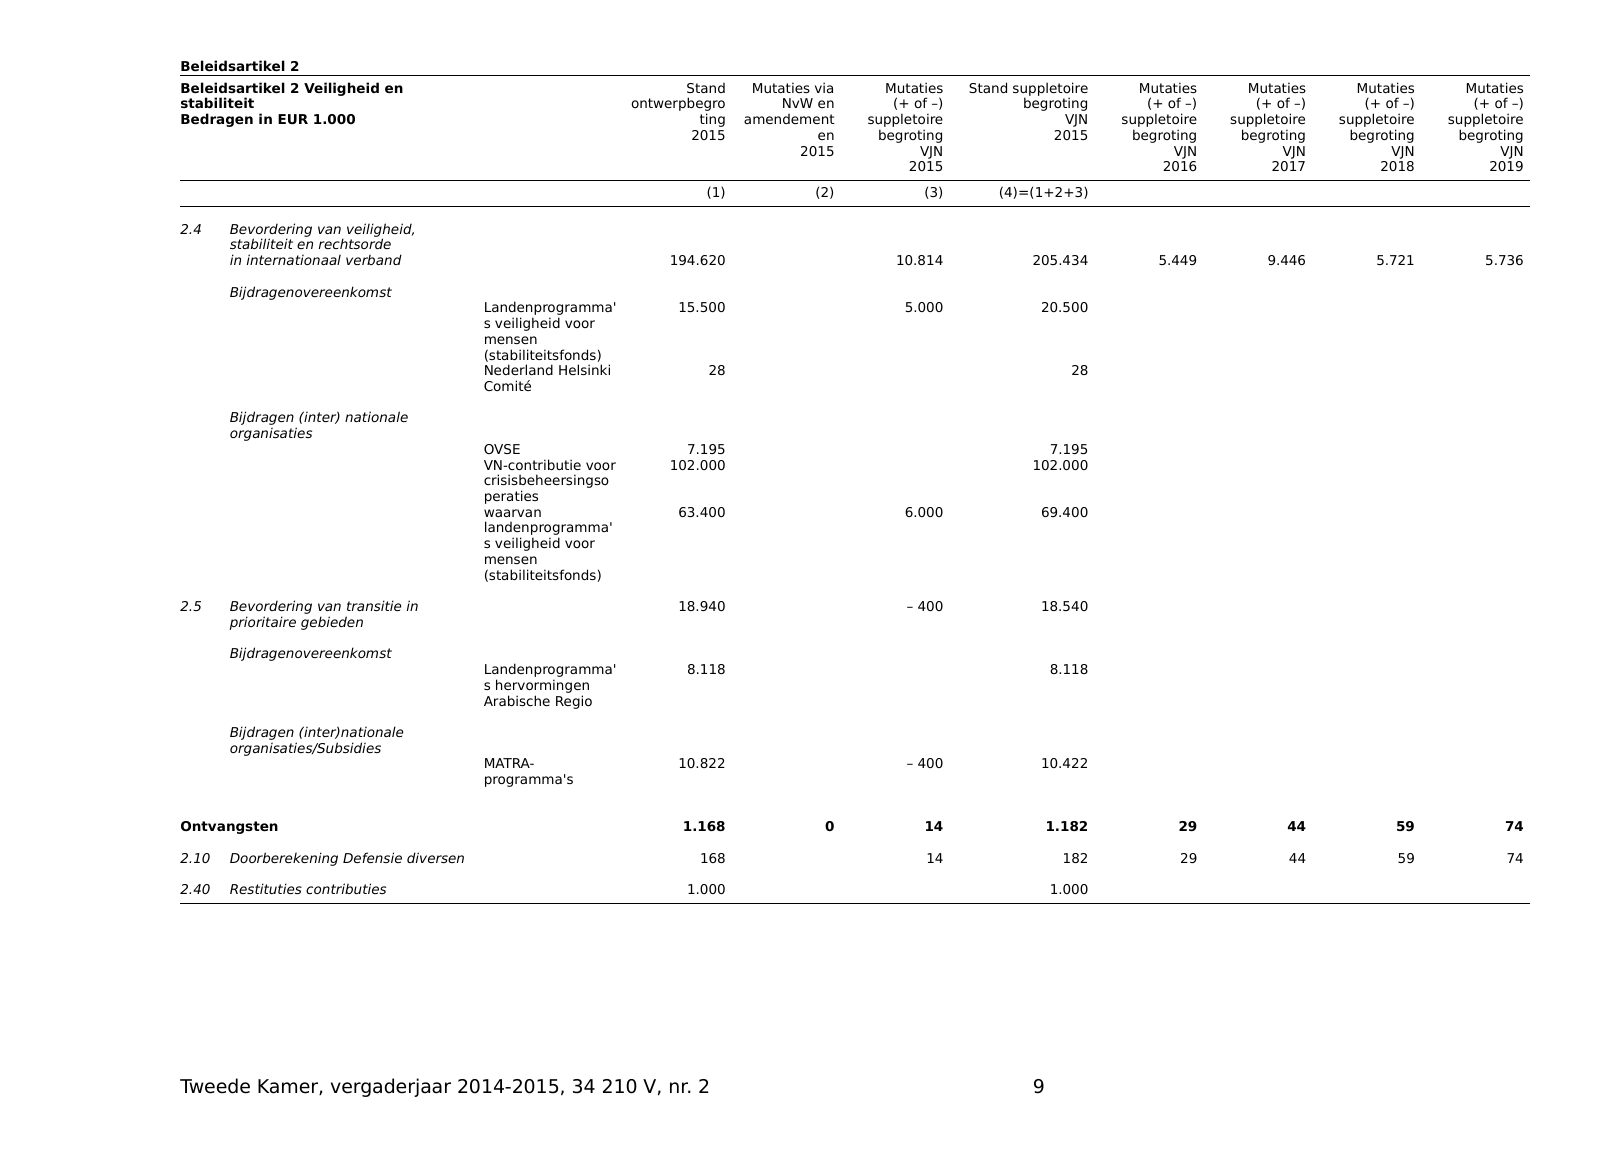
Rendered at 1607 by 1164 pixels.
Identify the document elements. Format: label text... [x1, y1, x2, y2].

table_cell [949, 410, 1094, 442]
table_cell [731, 835, 840, 851]
table_cell 2.5 [180, 599, 223, 630]
table_cell [1421, 181, 1529, 206]
table_cell [1421, 300, 1529, 363]
table_cell Bevordering van transitie in prioritaire gebieden [224, 599, 477, 630]
table_cell 7.195 [623, 442, 731, 457]
table_cell [180, 804, 223, 819]
table_cell 1.000 [623, 882, 731, 902]
table_cell 7.195 [949, 442, 1094, 457]
table_cell [1421, 630, 1529, 646]
table_cell [1421, 221, 1529, 253]
table_cell [731, 269, 840, 284]
table_cell [1312, 284, 1421, 300]
table_cell [1094, 882, 1203, 902]
table_cell [731, 851, 840, 866]
table_cell [1421, 804, 1529, 819]
table_cell [1312, 221, 1421, 253]
table_cell [731, 788, 840, 803]
table_cell [949, 646, 1094, 662]
table_cell [180, 866, 223, 882]
table_cell [180, 756, 223, 788]
table_cell [478, 851, 623, 866]
table_cell [949, 395, 1094, 410]
table_cell 1.182 [949, 819, 1094, 835]
table_cell [478, 788, 623, 803]
table_cell [1421, 363, 1529, 394]
table_cell 63.400 [623, 505, 731, 583]
table_cell [1312, 725, 1421, 756]
table_cell [478, 709, 623, 725]
table_cell 74 [1421, 851, 1529, 866]
table_cell Nederland Helsinki Comité [478, 363, 623, 394]
table_cell 29 [1094, 851, 1203, 866]
table_cell Landenprogramma's veiligheid voor mensen (stabiliteitsfonds) [478, 300, 623, 363]
table_cell Mutaties (+ of –) suppletoire begroting VJN 2016 [1094, 76, 1203, 179]
table_cell [1094, 363, 1203, 394]
table_cell Mutaties via NvW en amendementen 2015 [731, 76, 840, 179]
table_cell [840, 363, 949, 394]
table_cell 1.000 [949, 882, 1094, 902]
table_cell [1421, 284, 1529, 300]
table_cell – 400 [840, 599, 949, 630]
table_cell 5.000 [840, 300, 949, 363]
table_cell Bijdragen (inter)nationale organisaties/Subsidies [224, 725, 477, 756]
table_cell [1094, 599, 1203, 630]
table_cell [180, 458, 223, 504]
table_cell Restituties contributies [224, 882, 477, 902]
table_cell 14 [840, 819, 949, 835]
table_cell [623, 207, 731, 221]
table_cell [224, 788, 477, 803]
table_cell [180, 662, 223, 709]
table_cell [224, 709, 477, 725]
table_cell [840, 835, 949, 851]
table_cell [478, 882, 623, 902]
table_cell [949, 630, 1094, 646]
table_cell [478, 866, 623, 882]
table_cell [1094, 181, 1203, 206]
table_cell [1312, 882, 1421, 902]
table_cell [731, 756, 840, 788]
table_cell [1203, 181, 1312, 206]
table_cell [731, 505, 840, 583]
table_cell [1312, 300, 1421, 363]
table_cell [224, 181, 477, 206]
table_cell 2.4 [180, 221, 223, 253]
table_cell [1312, 630, 1421, 646]
table_cell [1203, 583, 1312, 599]
table_cell [180, 788, 223, 803]
table_cell [731, 395, 840, 410]
table_cell [623, 410, 731, 442]
table_cell Bevordering van veiligheid, stabiliteit en rechtsorde [224, 221, 477, 253]
table_cell [180, 725, 223, 756]
table_cell [1094, 207, 1203, 221]
table_cell 2.40 [180, 882, 223, 902]
table_cell [623, 835, 731, 851]
table_cell [1312, 709, 1421, 725]
table_cell [1094, 630, 1203, 646]
table_cell 29 [1094, 819, 1203, 835]
table_cell [623, 788, 731, 803]
table_cell [224, 866, 477, 882]
table_cell [1421, 725, 1529, 756]
table_cell [180, 583, 223, 599]
table_cell [731, 284, 840, 300]
table_cell [224, 300, 477, 363]
table_cell [1312, 363, 1421, 394]
table_cell [731, 253, 840, 269]
table_cell [731, 207, 840, 221]
table_cell [731, 300, 840, 363]
table_cell [1203, 709, 1312, 725]
table_cell Landenprogramma's hervormingen Arabische Regio [478, 662, 623, 709]
table_cell [1421, 788, 1529, 803]
table_cell [1312, 835, 1421, 851]
table_cell 6.000 [840, 505, 949, 583]
table_cell OVSE [478, 442, 623, 457]
table_cell [180, 269, 223, 284]
table_cell [1203, 788, 1312, 803]
table_cell [949, 284, 1094, 300]
table_cell [1312, 804, 1421, 819]
table_cell [840, 458, 949, 504]
table_cell [1094, 269, 1203, 284]
table_cell [1203, 725, 1312, 756]
table_cell 8.118 [949, 662, 1094, 709]
table_cell [949, 866, 1094, 882]
table_cell 18.540 [949, 599, 1094, 630]
table_cell [224, 207, 477, 221]
table_cell [1421, 866, 1529, 882]
table_cell [1094, 505, 1203, 583]
table_cell [1312, 442, 1421, 457]
table_cell 10.814 [840, 253, 949, 269]
table_cell 0 [731, 819, 840, 835]
table_cell 18.940 [623, 599, 731, 630]
table_cell [1421, 835, 1529, 851]
table_cell [180, 181, 223, 206]
table_cell [1312, 207, 1421, 221]
table_cell Doorberekening Defensie diversen [224, 851, 477, 866]
table_cell [1203, 458, 1312, 504]
table_cell [840, 442, 949, 457]
table_cell Stand ontwerpbegroting 2015 [623, 76, 731, 179]
table_cell [1312, 756, 1421, 788]
table_cell [478, 269, 623, 284]
table_cell [840, 725, 949, 756]
table_cell 69.400 [949, 505, 1094, 583]
table_cell 28 [623, 363, 731, 394]
table_cell Bijdragenovereenkomst [224, 284, 477, 300]
table_cell [180, 253, 223, 269]
table_cell [180, 505, 223, 583]
table_cell [1203, 505, 1312, 583]
table_cell [1312, 788, 1421, 803]
table_cell 168 [623, 851, 731, 866]
table_cell [840, 207, 949, 221]
table_cell [949, 804, 1094, 819]
table_cell 59 [1312, 819, 1421, 835]
table_cell [180, 646, 223, 662]
table_cell [1203, 410, 1312, 442]
table_cell [1312, 410, 1421, 442]
table_cell 2.10 [180, 851, 223, 866]
table_cell Mutaties (+ of –) suppletoire begroting VJN 2017 [1203, 76, 1312, 179]
table_cell [478, 181, 623, 206]
table_cell [731, 583, 840, 599]
table_cell [1094, 395, 1203, 410]
table_cell 182 [949, 851, 1094, 866]
table_cell 10.422 [949, 756, 1094, 788]
table_cell [224, 269, 477, 284]
table_cell [840, 284, 949, 300]
table_cell [1094, 646, 1203, 662]
table_cell – 400 [840, 756, 949, 788]
table_cell 5.736 [1421, 253, 1529, 269]
table_cell MATRA-programma's [478, 756, 623, 788]
table_cell Mutaties (+ of –) suppletoire begroting VJN 2018 [1312, 76, 1421, 179]
table_cell 15.500 [623, 300, 731, 363]
table_cell [1094, 866, 1203, 882]
table_cell [949, 725, 1094, 756]
table_cell [623, 709, 731, 725]
table_cell [949, 835, 1094, 851]
table_cell [623, 646, 731, 662]
table_cell [1203, 804, 1312, 819]
table_cell [1203, 269, 1312, 284]
table_cell [840, 630, 949, 646]
table_cell 102.000 [949, 458, 1094, 504]
table_cell in internationaal verband [224, 253, 477, 269]
table_cell [949, 269, 1094, 284]
table_cell [1203, 882, 1312, 902]
table_cell [623, 284, 731, 300]
table_cell [1203, 866, 1312, 882]
table_cell [1203, 662, 1312, 709]
table_cell [731, 458, 840, 504]
table_cell [840, 395, 949, 410]
table_cell [623, 630, 731, 646]
table_cell 5.449 [1094, 253, 1203, 269]
table_cell [1203, 630, 1312, 646]
table_cell [1094, 804, 1203, 819]
table_cell [1421, 599, 1529, 630]
table_cell Stand suppletoire begroting VJN 2015 [949, 76, 1094, 179]
table_cell [1421, 207, 1529, 221]
table_cell [224, 804, 477, 819]
table_cell [731, 662, 840, 709]
table_cell [1094, 756, 1203, 788]
table_cell Bijdragen (inter) nationale organisaties [224, 410, 477, 442]
table_cell [180, 284, 223, 300]
table_cell [1203, 207, 1312, 221]
table_cell [1421, 583, 1529, 599]
table_cell 59 [1312, 851, 1421, 866]
table_cell [1094, 835, 1203, 851]
table_cell [1094, 662, 1203, 709]
table_cell [180, 630, 223, 646]
table_cell [224, 835, 477, 851]
table_cell [949, 221, 1094, 253]
table_cell [623, 221, 731, 253]
table_cell 5.721 [1312, 253, 1421, 269]
table_cell 44 [1203, 851, 1312, 866]
table_cell [224, 662, 477, 709]
table_cell Ontvangsten [180, 819, 477, 835]
table_cell 9.446 [1203, 253, 1312, 269]
table_cell [1421, 646, 1529, 662]
table_cell [1421, 410, 1529, 442]
table_cell [1421, 662, 1529, 709]
table_cell [1312, 395, 1421, 410]
table_cell [180, 410, 223, 442]
table_cell [478, 284, 623, 300]
table_cell [623, 583, 731, 599]
table_cell [478, 410, 623, 442]
table_cell [840, 583, 949, 599]
table_cell [731, 410, 840, 442]
table_cell 1.168 [623, 819, 731, 835]
table_cell [180, 395, 223, 410]
table_cell [478, 804, 623, 819]
table_cell 74 [1421, 819, 1529, 835]
table_cell 8.118 [623, 662, 731, 709]
table_cell [1421, 395, 1529, 410]
table_cell [1203, 646, 1312, 662]
table_cell [949, 583, 1094, 599]
table_cell VN-contributie voor crisisbeheersingsoperaties [478, 458, 623, 504]
table_cell [1094, 788, 1203, 803]
table_cell [478, 646, 623, 662]
table_cell [224, 458, 477, 504]
table_cell [1094, 458, 1203, 504]
table_cell [180, 709, 223, 725]
table_cell [478, 583, 623, 599]
table_cell [1312, 662, 1421, 709]
table_cell [623, 269, 731, 284]
table_cell [1094, 221, 1203, 253]
table_cell [478, 207, 623, 221]
table_cell (3) [840, 181, 949, 206]
table_cell [731, 725, 840, 756]
table_cell [1203, 599, 1312, 630]
table_cell [1312, 269, 1421, 284]
table_cell [1421, 505, 1529, 583]
table_cell [1421, 882, 1529, 902]
table_cell [731, 866, 840, 882]
table_cell 28 [949, 363, 1094, 394]
table_cell [224, 363, 477, 394]
table_cell 102.000 [623, 458, 731, 504]
table_cell [1094, 442, 1203, 457]
table_cell [478, 819, 623, 835]
table_cell [731, 804, 840, 819]
table_cell [1203, 835, 1312, 851]
table_cell 205.434 [949, 253, 1094, 269]
table_cell (1) [623, 181, 731, 206]
table_cell [1203, 395, 1312, 410]
table_cell [840, 269, 949, 284]
table_cell Bijdragenovereenkomst [224, 646, 477, 662]
table_cell [1312, 866, 1421, 882]
table_header Beleidsartikel 2 [180, 59, 1529, 75]
table_cell [731, 599, 840, 630]
table_cell [180, 363, 223, 394]
table_cell [1203, 756, 1312, 788]
table_cell [1094, 725, 1203, 756]
table_cell (4)=(1+2+3) [949, 181, 1094, 206]
table_cell [1203, 363, 1312, 394]
table_cell [224, 756, 477, 788]
table_cell [949, 709, 1094, 725]
table_cell [731, 882, 840, 902]
table_cell Mutaties (+ of –) suppletoire begroting VJN 2019 [1421, 76, 1529, 179]
table_cell waarvan landenprogramma's veiligheid voor mensen (stabiliteitsfonds) [478, 505, 623, 583]
table_cell [180, 835, 223, 851]
table_cell [840, 882, 949, 902]
table_cell [1312, 599, 1421, 630]
table_cell [180, 300, 223, 363]
table_cell [731, 630, 840, 646]
table_cell [224, 395, 477, 410]
table_cell [1094, 410, 1203, 442]
table_cell 20.500 [949, 300, 1094, 363]
table_cell [731, 709, 840, 725]
table_cell [731, 442, 840, 457]
table_cell [840, 709, 949, 725]
table_cell [623, 395, 731, 410]
table_cell [1203, 221, 1312, 253]
table_cell [224, 442, 477, 457]
table_cell [478, 835, 623, 851]
table_cell [478, 599, 623, 630]
table_cell (2) [731, 181, 840, 206]
table_cell [840, 804, 949, 819]
table_cell [1094, 709, 1203, 725]
table_cell [224, 505, 477, 583]
table_cell [840, 410, 949, 442]
table_cell [949, 207, 1094, 221]
table_cell [224, 630, 477, 646]
table_cell [731, 221, 840, 253]
table_cell 44 [1203, 819, 1312, 835]
table_cell [180, 207, 223, 221]
table_cell [1421, 709, 1529, 725]
table_cell [1094, 300, 1203, 363]
table_cell 194.620 [623, 253, 731, 269]
table_cell [1421, 269, 1529, 284]
table_cell [1312, 181, 1421, 206]
table_cell [840, 662, 949, 709]
table_cell [478, 76, 623, 179]
table_cell [478, 253, 623, 269]
table_cell [478, 221, 623, 253]
table_cell [731, 363, 840, 394]
table_cell [1421, 458, 1529, 504]
table_cell [1421, 442, 1529, 457]
table_cell [478, 395, 623, 410]
table_cell [623, 804, 731, 819]
table_cell [623, 725, 731, 756]
table_cell [478, 725, 623, 756]
table_cell [840, 221, 949, 253]
table_cell [1203, 442, 1312, 457]
table_cell [1312, 505, 1421, 583]
table_cell [840, 866, 949, 882]
table_cell [1312, 646, 1421, 662]
table_cell 14 [840, 851, 949, 866]
table_cell [1094, 284, 1203, 300]
table_cell [1203, 300, 1312, 363]
table_cell [180, 442, 223, 457]
table_cell [949, 788, 1094, 803]
table_cell [1203, 284, 1312, 300]
table_cell [623, 866, 731, 882]
table_cell Mutaties (+ of –) suppletoire begroting VJN 2015 [840, 76, 949, 179]
table_cell [731, 646, 840, 662]
table_cell [1312, 458, 1421, 504]
table_cell 10.822 [623, 756, 731, 788]
table_cell [224, 583, 477, 599]
table_cell [840, 788, 949, 803]
table_cell Beleidsartikel 2 Veiligheid en stabiliteit Bedragen in EUR 1.000 [180, 76, 477, 179]
table_cell [840, 646, 949, 662]
table_cell [1312, 583, 1421, 599]
table_cell [478, 630, 623, 646]
table_cell [1094, 583, 1203, 599]
table_cell [1421, 756, 1529, 788]
